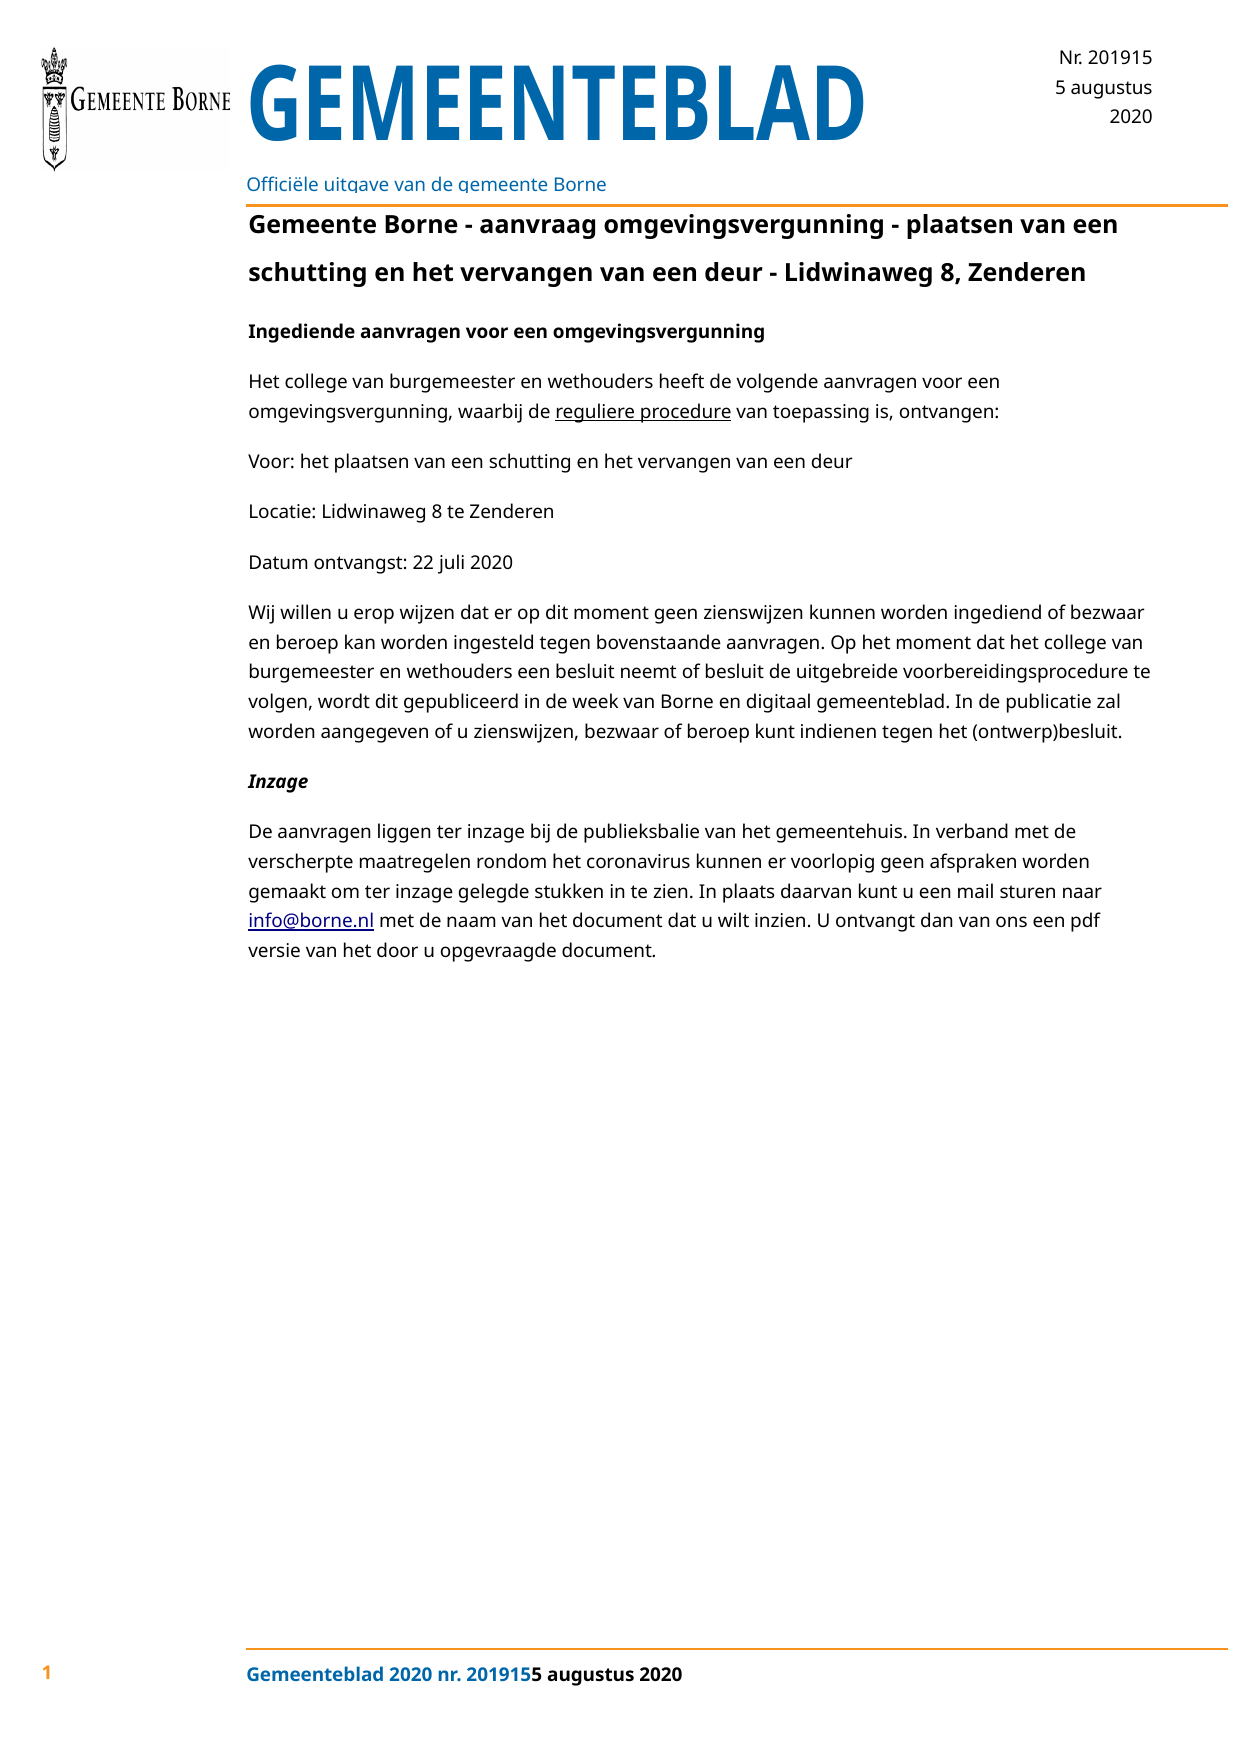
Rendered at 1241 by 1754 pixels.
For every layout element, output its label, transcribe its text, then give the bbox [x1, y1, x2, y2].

text Voor: het plaatsen van een schutting en het vervangen van een deur [248, 448, 1152, 474]
text Het college van burgemeester en wethouders heeft de volgende aanvragen voor een omgevingsvergunning, waarbij de reguliere procedure van toepassing is, ontvangen: [248, 368, 1152, 424]
text Inzage [248, 768, 1152, 794]
text De aanvragen liggen ter inzage bij de publieksbalie van het gemeentehuis. In verband met de verscherpte maatregelen rondom het coronavirus kunnen er voorlopig geen afspraken worden gemaakt om ter inzage gelegde stukken in te zien. In plaats daarvan kunt u een mail sturen naar info@borne.nl met de naam van het document dat u wilt inzien. U ontvangt dan van ons een pdf versie van het door u opgevraagde document. [248, 819, 1152, 963]
text Wij willen u erop wijzen dat er op dit moment geen zienswijzen kunnen worden ingediend of bezwaar en beroep kan worden ingesteld tegen bovenstaande aanvragen. Op het moment dat het college van burgemeester en wethouders een besluit neemt of besluit de uitgebreide voorbereidingsprocedure te volgen, wordt dit gepubliceerd in de week van Borne en digitaal gemeenteblad. In de publicatie zal worden aangegeven of u zienswijzen, bezwaar of beroep kunt indienen tegen het (ontwerp)besluit. [248, 599, 1152, 744]
picture [41, 47, 231, 172]
text Ingediende aanvragen voor een omgevingsvergunning [248, 318, 1152, 344]
text Locatie: Lidwinaweg 8 te Zenderen [248, 499, 1152, 524]
text Datum ontvangst: 22 juli 2020 [248, 549, 1152, 575]
text Gemeente Borne - aanvraag omgevingsvergunning - plaatsen van een schutting en het vervangen van een deur - Lidwinaweg 8, Zenderen [248, 207, 1152, 288]
